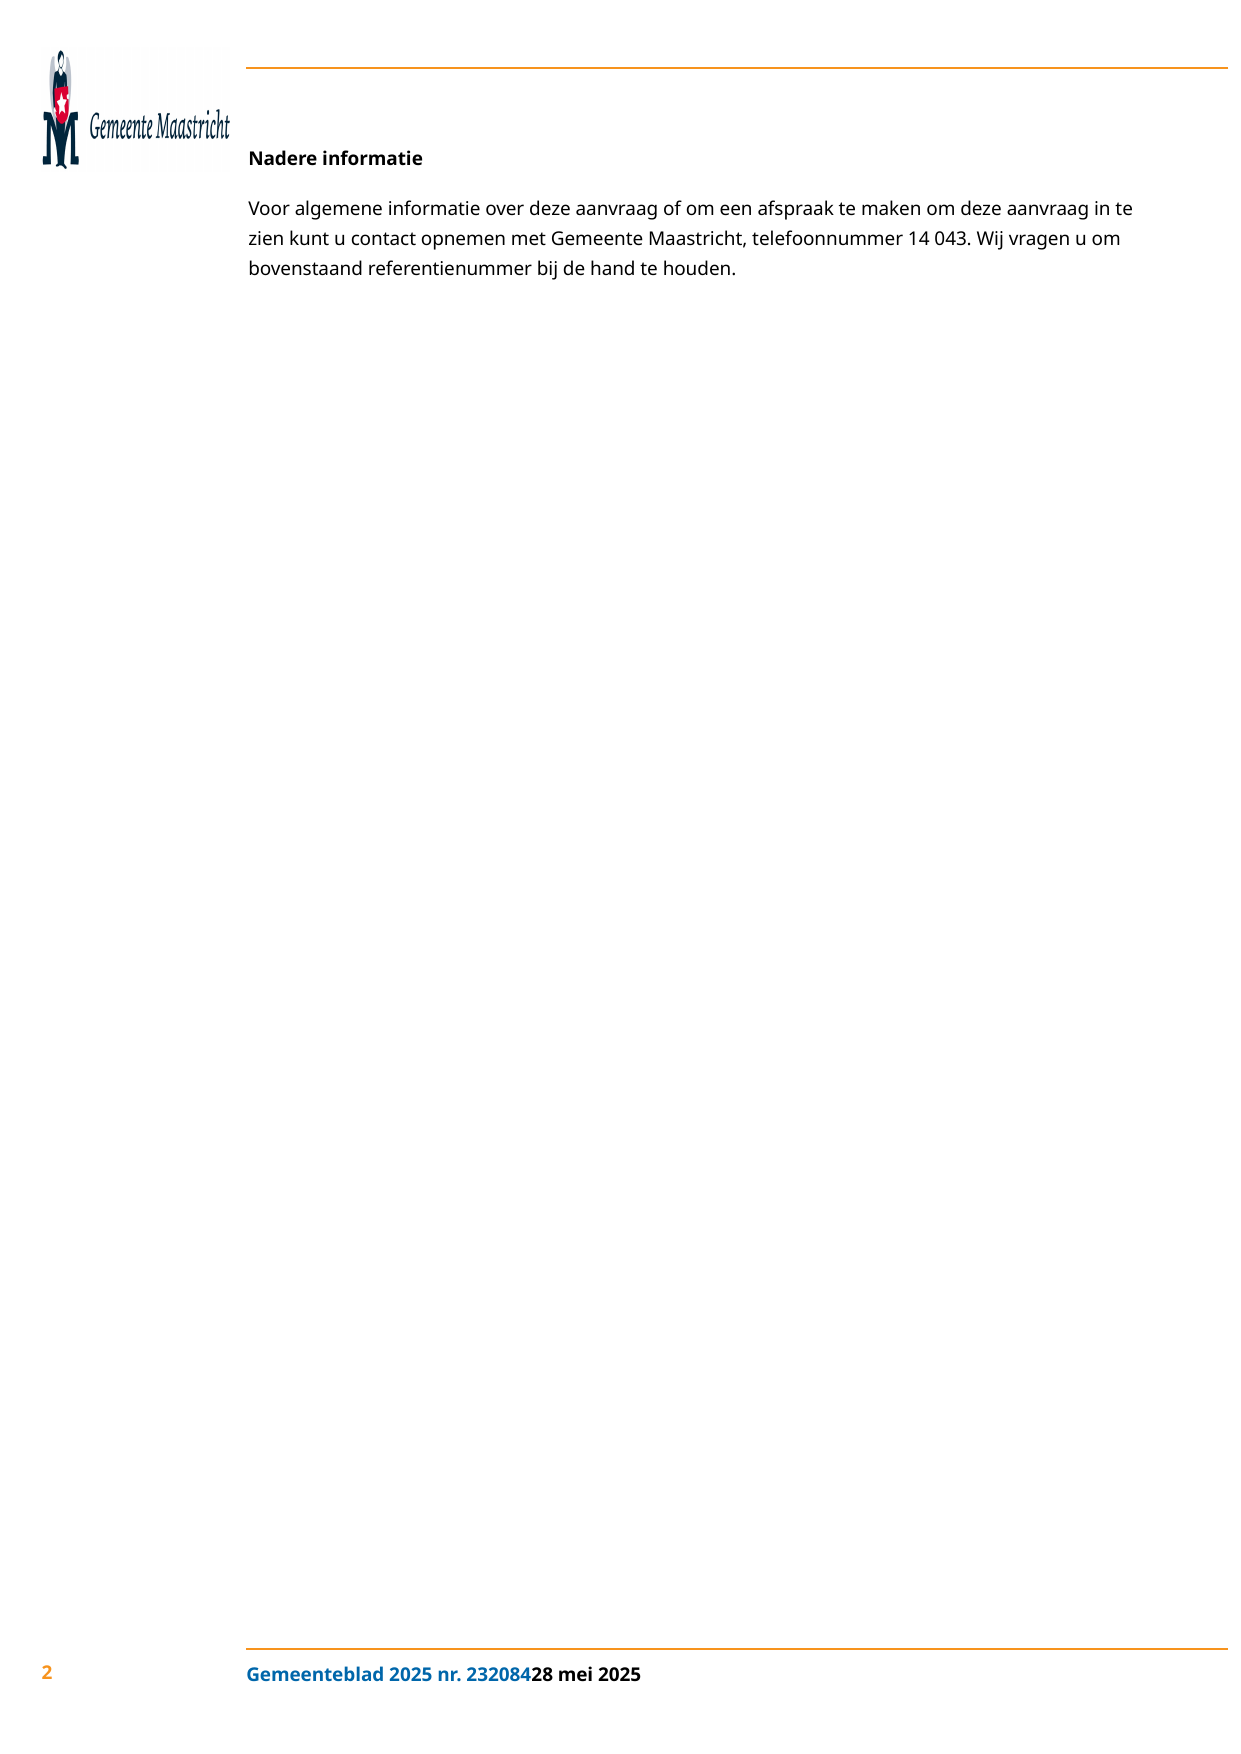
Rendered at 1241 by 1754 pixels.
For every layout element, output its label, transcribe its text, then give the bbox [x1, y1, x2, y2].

picture [41, 47, 231, 172]
text Nadere informatie [248, 145, 1152, 171]
text Voor algemene informatie over deze aanvraag of om een afspraak te maken om deze aanvraag in te zien kunt u contact opnemen met Gemeente Maastricht, telefoonnummer 14 043. Wij vragen u om bovenstaand referentienummer bij de hand te houden. [248, 196, 1152, 281]
